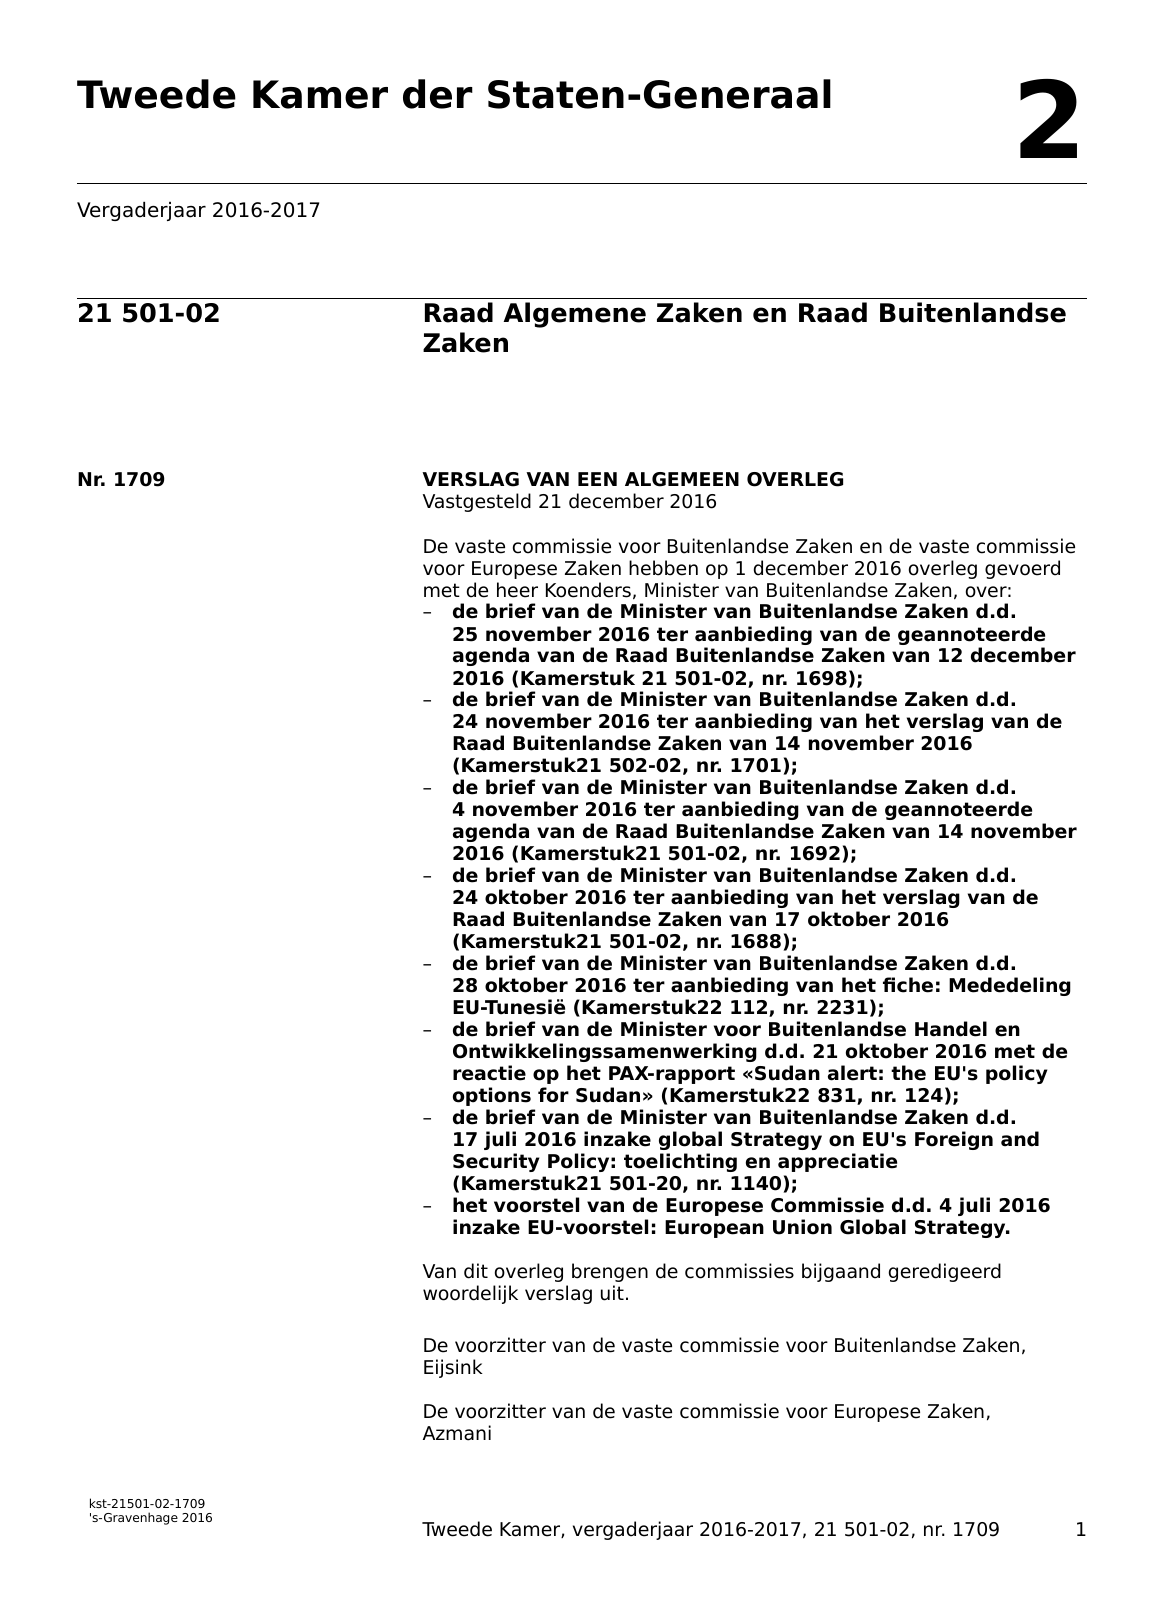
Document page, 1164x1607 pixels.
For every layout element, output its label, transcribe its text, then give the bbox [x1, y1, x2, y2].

text – de brief van de Minister van Buitenlandse Zaken d.d. 28 oktober 2016 ter aanbieding van het fiche: Mededeling EU-Tunesië (Kamerstuk22 112, nr. 2231); [422, 953, 1087, 1019]
text De vaste commissie voor Buitenlandse Zaken en de vaste commissie voor Europese Zaken hebben op 1 december 2016 overleg gevoerd met de heer Koenders, Minister van Buitenlandse Zaken, over: [422, 536, 1087, 601]
text – de brief van de Minister van Buitenlandse Zaken d.d. 24 oktober 2016 ter aanbieding van het verslag van de Raad Buitenlandse Zaken van 17 oktober 2016 (Kamerstuk21 501-02, nr. 1688); [422, 865, 1087, 953]
table_header 2 [886, 59, 1087, 183]
text – de brief van de Minister van Buitenlandse Zaken d.d. 25 november 2016 ter aanbieding van de geannoteerde agenda van de Raad Buitenlandse Zaken van 12 december 2016 (Kamerstuk 21 501-02, nr. 1698); [422, 601, 1087, 689]
text – de brief van de Minister van Buitenlandse Zaken d.d. 24 november 2016 ter aanbieding van het verslag van de Raad Buitenlandse Zaken van 14 november 2016 (Kamerstuk21 502-02, nr. 1701); [422, 689, 1087, 777]
text – de brief van de Minister van Buitenlandse Zaken d.d. 17 juli 2016 inzake global Strategy on EU's Foreign and Security Policy: toelichting en appreciatie (Kamerstuk21 501-20, nr. 1140); [422, 1107, 1087, 1195]
text – de brief van de Minister van Buitenlandse Zaken d.d. 4 november 2016 ter aanbieding van de geannoteerde agenda van de Raad Buitenlandse Zaken van 14 november 2016 (Kamerstuk21 501-02, nr. 1692); [422, 777, 1087, 865]
text Vastgesteld 21 december 2016 [422, 491, 1087, 513]
text 's-Gravenhage 2016 [88, 1511, 323, 1525]
text Van dit overleg brengen de commissies bijgaand geredigeerd woordelijk verslag uit. [422, 1261, 1087, 1305]
table_header Tweede Kamer der Staten-Generaal [77, 59, 886, 183]
text De voorzitter van de vaste commissie voor Buitenlandse Zaken, Eijsink [422, 1335, 1087, 1379]
text kst-21501-02-1709 [88, 1497, 323, 1511]
subtitle Nr. 1709 VERSLAG VAN EEN ALGEMEEN OVERLEG [77, 469, 1087, 491]
subtitle 21 501-02 Raad Algemene Zaken en Raad Buitenlandse Zaken [77, 299, 1087, 358]
text – het voorstel van de Europese Commissie d.d. 4 juli 2016 inzake EU-voorstel: European Union Global Strategy. [422, 1195, 1087, 1239]
text De voorzitter van de vaste commissie voor Europese Zaken, Azmani [422, 1401, 1087, 1445]
text – de brief van de Minister voor Buitenlandse Handel en Ontwikkelingssamenwerking d.d. 21 oktober 2016 met de reactie op het PAX-rapport «Sudan alert: the EU's policy options for Sudan» (Kamerstuk22 831, nr. 124); [422, 1019, 1087, 1107]
table_cell Vergaderjaar 2016-2017 [77, 184, 1087, 298]
